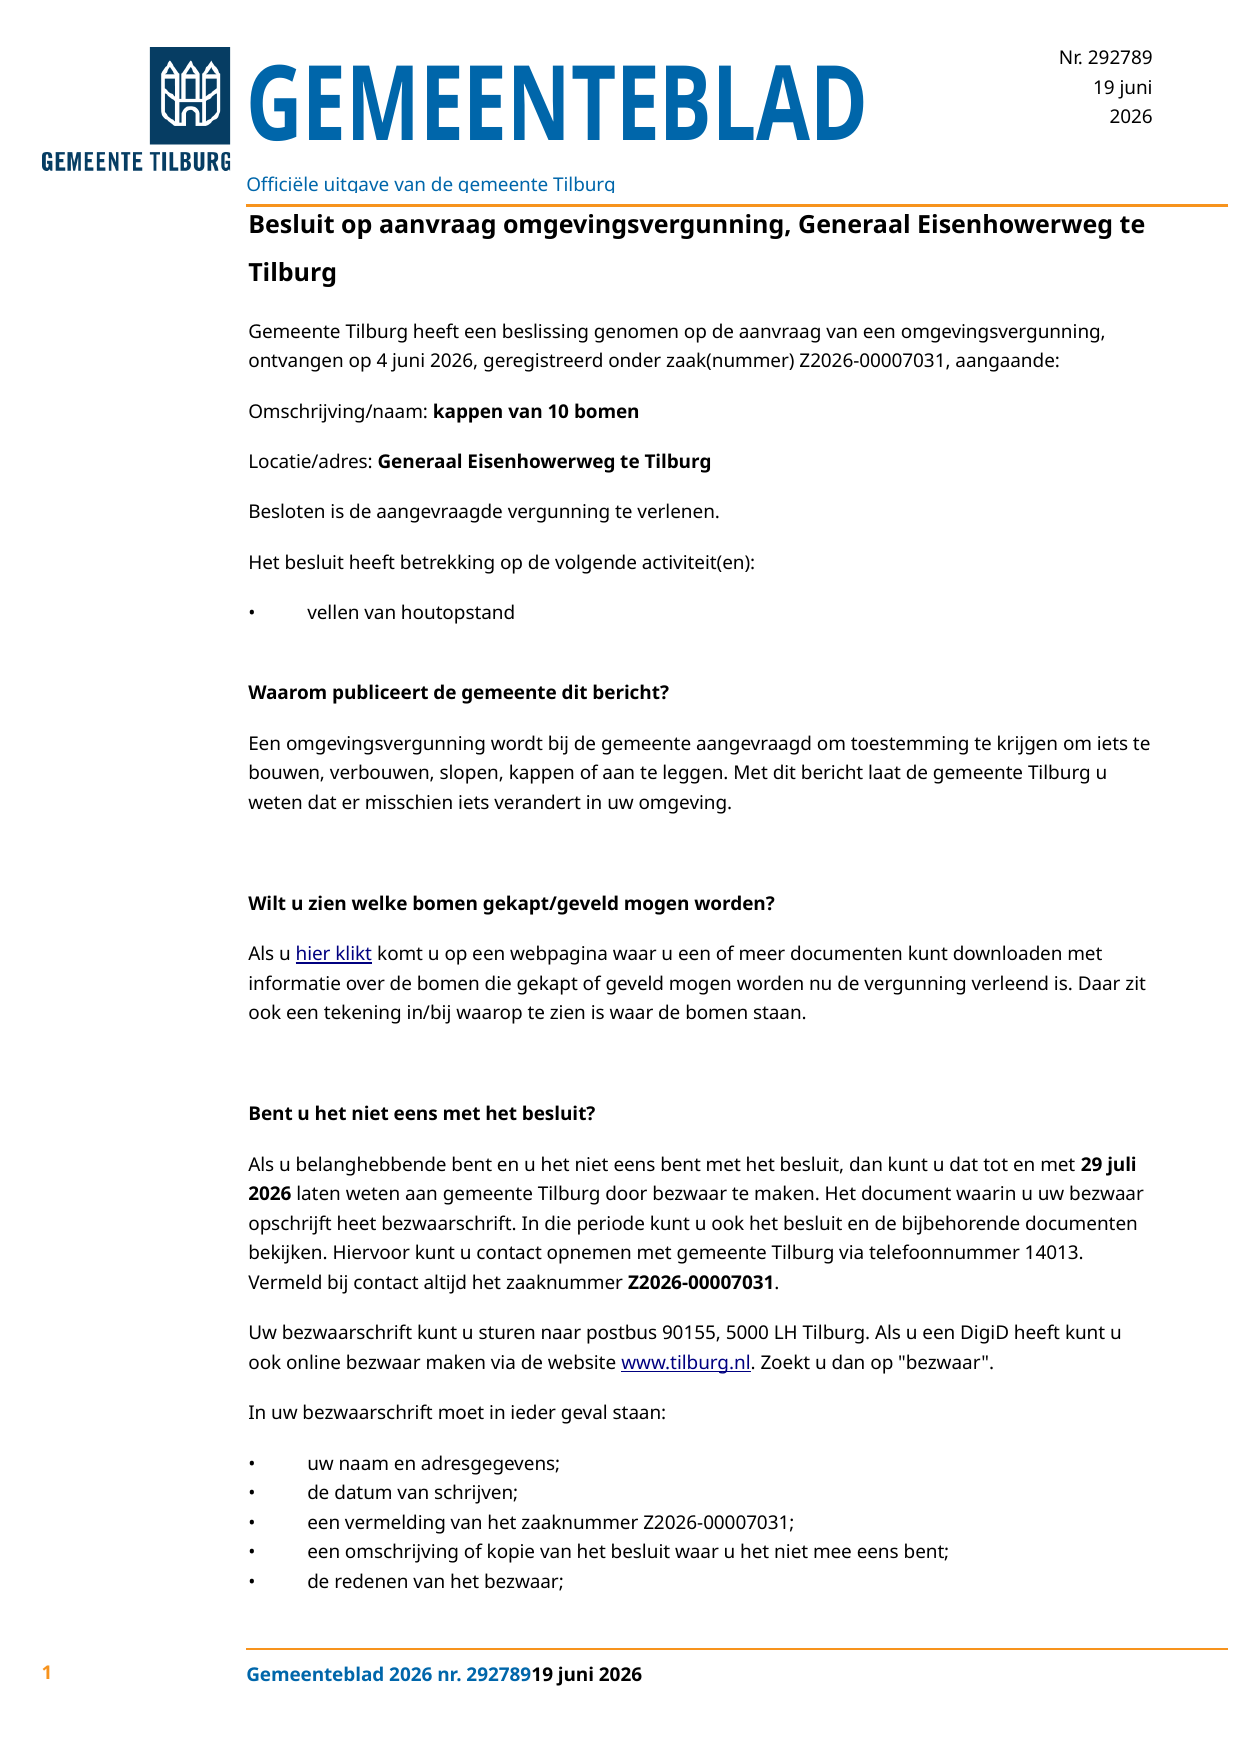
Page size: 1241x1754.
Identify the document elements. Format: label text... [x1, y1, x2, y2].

text Als u belanghebbende bent en u het niet eens bent met het besluit, dan kunt u dat tot en met 29 juli 2026 laten weten aan gemeente Tilburg door bezwaar te maken. Het document waarin u uw bezwaar opschrijft heet bezwaarschrift. In die periode kunt u ook het besluit en de bijbehorende documenten bekijken. Hiervoor kunt u contact opnemen met gemeente Tilburg via telefoonnummer 14013. Vermeld bij contact altijd het zaaknummer Z2026-00007031. [248, 1151, 1152, 1295]
text Waarom publiceert de gemeente dit bericht? [248, 679, 1152, 705]
text Als u hier klikt komt u op een webpagina waar u een of meer documenten kunt downloaden met informatie over de bomen die gekapt of geveld mogen worden nu de vergunning verleend is. Daar zit ook een tekening in/bij waarop te zien is waar de bomen staan. [248, 940, 1152, 1025]
text Een omgevingsvergunning wordt bij de gemeente aangevraagd om toestemming te krijgen om iets te bouwen, verbouwen, slopen, kappen of aan te leggen. Met dit bericht laat de gemeente Tilburg u weten dat er misschien iets verandert in uw omgeving. [248, 730, 1152, 815]
list een omschrijving of kopie van het besluit waar u het niet mee eens bent; [248, 1539, 1152, 1564]
text Omschrijving/naam: kappen van 10 bomen [248, 398, 1152, 424]
picture [41, 47, 231, 172]
text Bent u het niet eens met het besluit? [248, 1100, 1152, 1126]
list een vermelding van het zaaknummer Z2026-00007031; [248, 1509, 1152, 1535]
list uw naam en adresgegevens; [248, 1450, 1152, 1476]
list vellen van houtopstand [248, 599, 1152, 625]
text Besloten is de aangevraagde vergunning te verlenen. [248, 499, 1152, 524]
list de redenen van het bezwaar; [248, 1568, 1152, 1594]
text Het besluit heeft betrekking op de volgende activiteit(en): [248, 549, 1152, 575]
text Locatie/adres: Generaal Eisenhowerweg te Tilburg [248, 448, 1152, 474]
list de datum van schrijven; [248, 1479, 1152, 1505]
text Besluit op aanvraag omgevingsvergunning, Generaal Eisenhowerweg te Tilburg [248, 207, 1152, 288]
text In uw bezwaarschrift moet in ieder geval staan: [248, 1399, 1152, 1425]
text Wilt u zien welke bomen gekapt/geveld mogen worden? [248, 890, 1152, 916]
text Gemeente Tilburg heeft een beslissing genomen op de aanvraag van een omgevingsvergunning, ontvangen op 4 juni 2026, geregistreerd onder zaak(nummer) Z2026-00007031, aangaande: [248, 318, 1152, 373]
text Uw bezwaarschrift kunt u sturen naar postbus 90155, 5000 LH Tilburg. Als u een DigiD heeft kunt u ook online bezwaar maken via de website www.tilburg.nl. Zoekt u dan op "bezwaar". [248, 1319, 1152, 1375]
